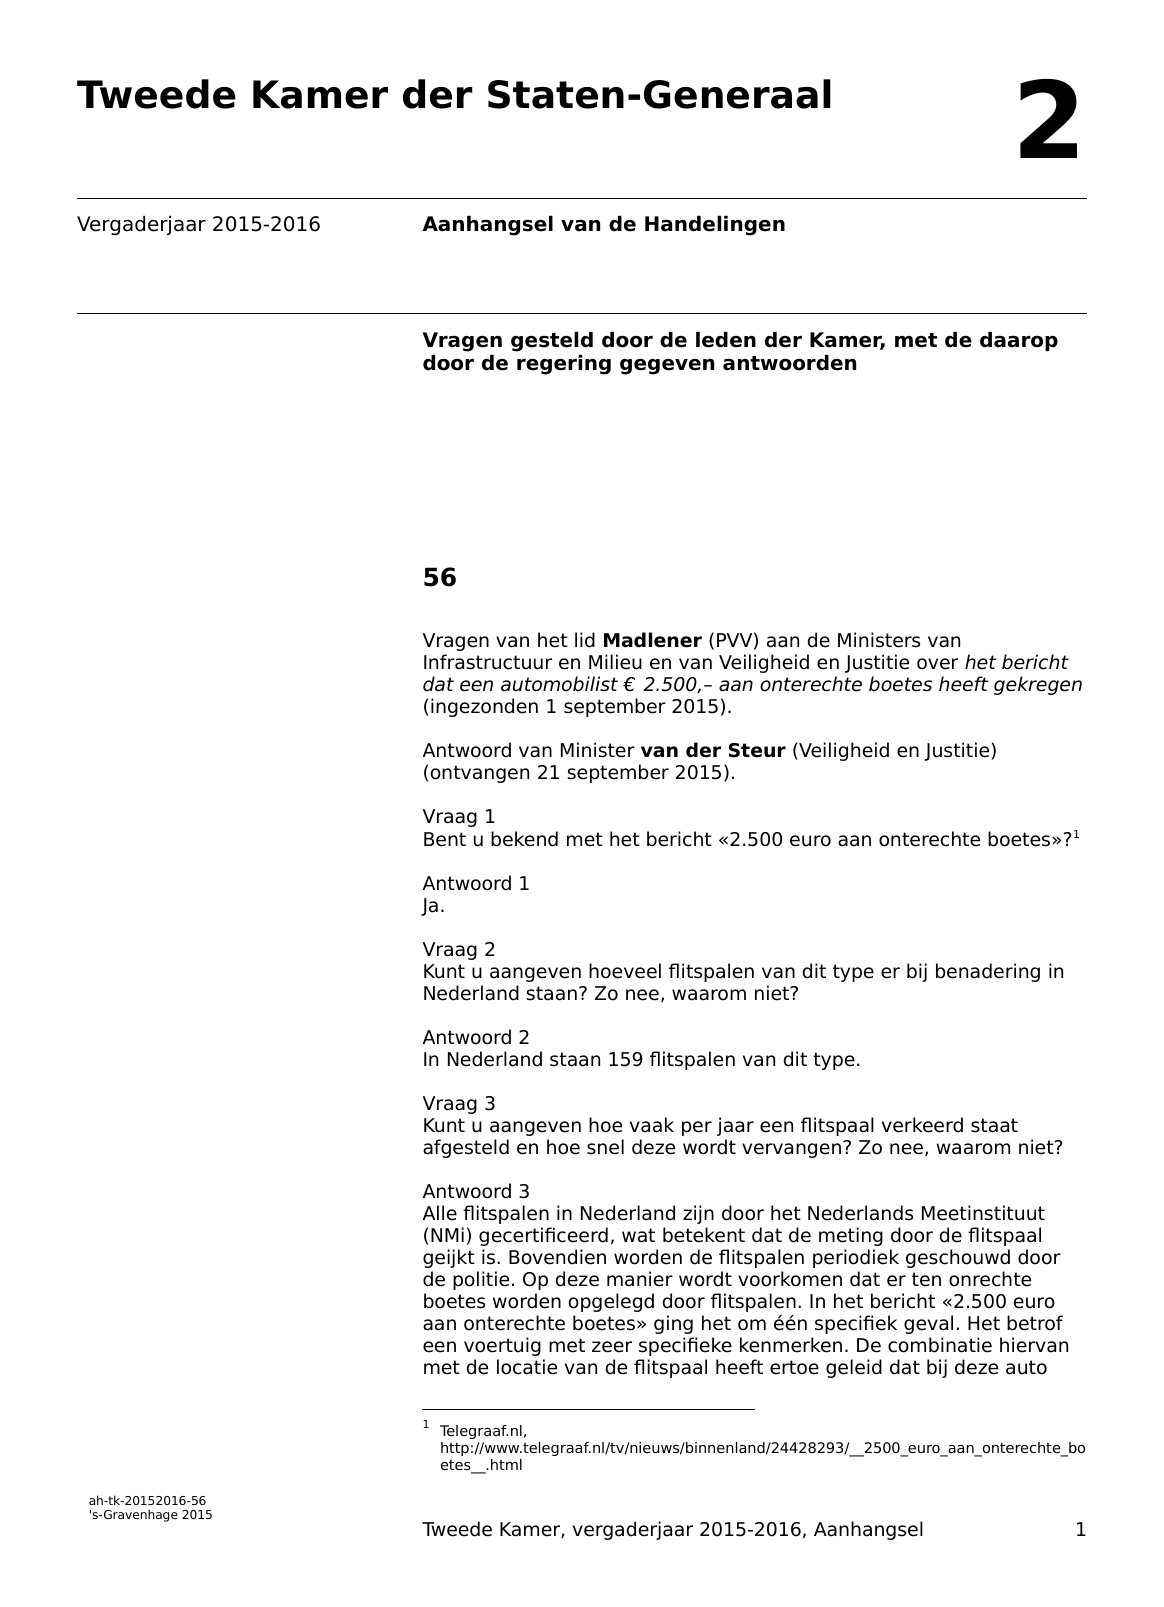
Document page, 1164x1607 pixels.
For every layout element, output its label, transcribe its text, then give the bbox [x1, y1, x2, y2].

table_header Tweede Kamer der Staten-Generaal [77, 59, 886, 198]
table_cell Aanhangsel van de Handelingen [422, 199, 1087, 313]
text Bent u bekend met het bericht «2.500 euro aan onterechte boetes»? [422, 828, 1087, 850]
text In Nederland staan 159 flitspalen van dit type. [422, 1049, 1087, 1071]
text Telegraaf.nl, http://www.telegraaf.nl/tv/nieuws/binnenland/24428293/__2500_euro_aan_onterechte_boetes__.html [422, 1418, 1087, 1474]
text Kunt u aangeven hoeveel flitspalen van dit type er bij benadering in Nederland staan? Zo nee, waarom niet? [422, 961, 1087, 1005]
text Antwoord 3 [422, 1181, 1087, 1203]
text ah-tk-20152016-56 [88, 1494, 323, 1508]
text Vraag 3 [422, 1093, 1087, 1115]
table_cell Vragen gesteld door de leden der Kamer, met de daarop door de regering gegeven antwoorden [422, 314, 1087, 375]
text Vragen van het lid Madlener (PVV) aan de Ministers van Infrastructuur en Milieu en van Veiligheid en Justitie over het bericht dat een automobilist € 2.500,– aan onterechte boetes heeft gekregen (ingezonden 1 september 2015). [422, 630, 1087, 718]
text Antwoord van Minister van der Steur (Veiligheid en Justitie) (ontvangen 21 september 2015). [422, 740, 1087, 784]
text 56 [422, 563, 1087, 592]
table_header 2 [886, 59, 1087, 198]
text Antwoord 2 [422, 1027, 1087, 1049]
text Vraag 2 [422, 939, 1087, 961]
text Antwoord 1 [422, 873, 1087, 894]
text Ja. [422, 894, 1087, 917]
table_cell [77, 314, 422, 375]
text Kunt u aangeven hoe vaak per jaar een flitspaal verkeerd staat afgesteld en hoe snel deze wordt vervangen? Zo nee, waarom niet? [422, 1115, 1087, 1159]
text 's-Gravenhage 2015 [88, 1508, 323, 1522]
table_cell Vergaderjaar 2015-2016 [77, 199, 422, 313]
text Alle flitspalen in Nederland zijn door het Nederlands Meetinstituut (NMi) gecertificeerd, wat betekent dat de meting door de flitspaal geijkt is. Bovendien worden de flitspalen periodiek geschouwd door de politie. Op deze manier wordt voorkomen dat er ten onrechte boetes worden opgelegd door flitspalen. In het bericht «2.500 euro aan onterechte boetes» ging het om één specifiek geval. Het betrof een voertuig met zeer specifieke kenmerken. De combinatie hiervan met de locatie van de flitspaal heeft ertoe geleid dat bij deze auto [422, 1203, 1087, 1379]
text Vraag 1 [422, 806, 1087, 828]
